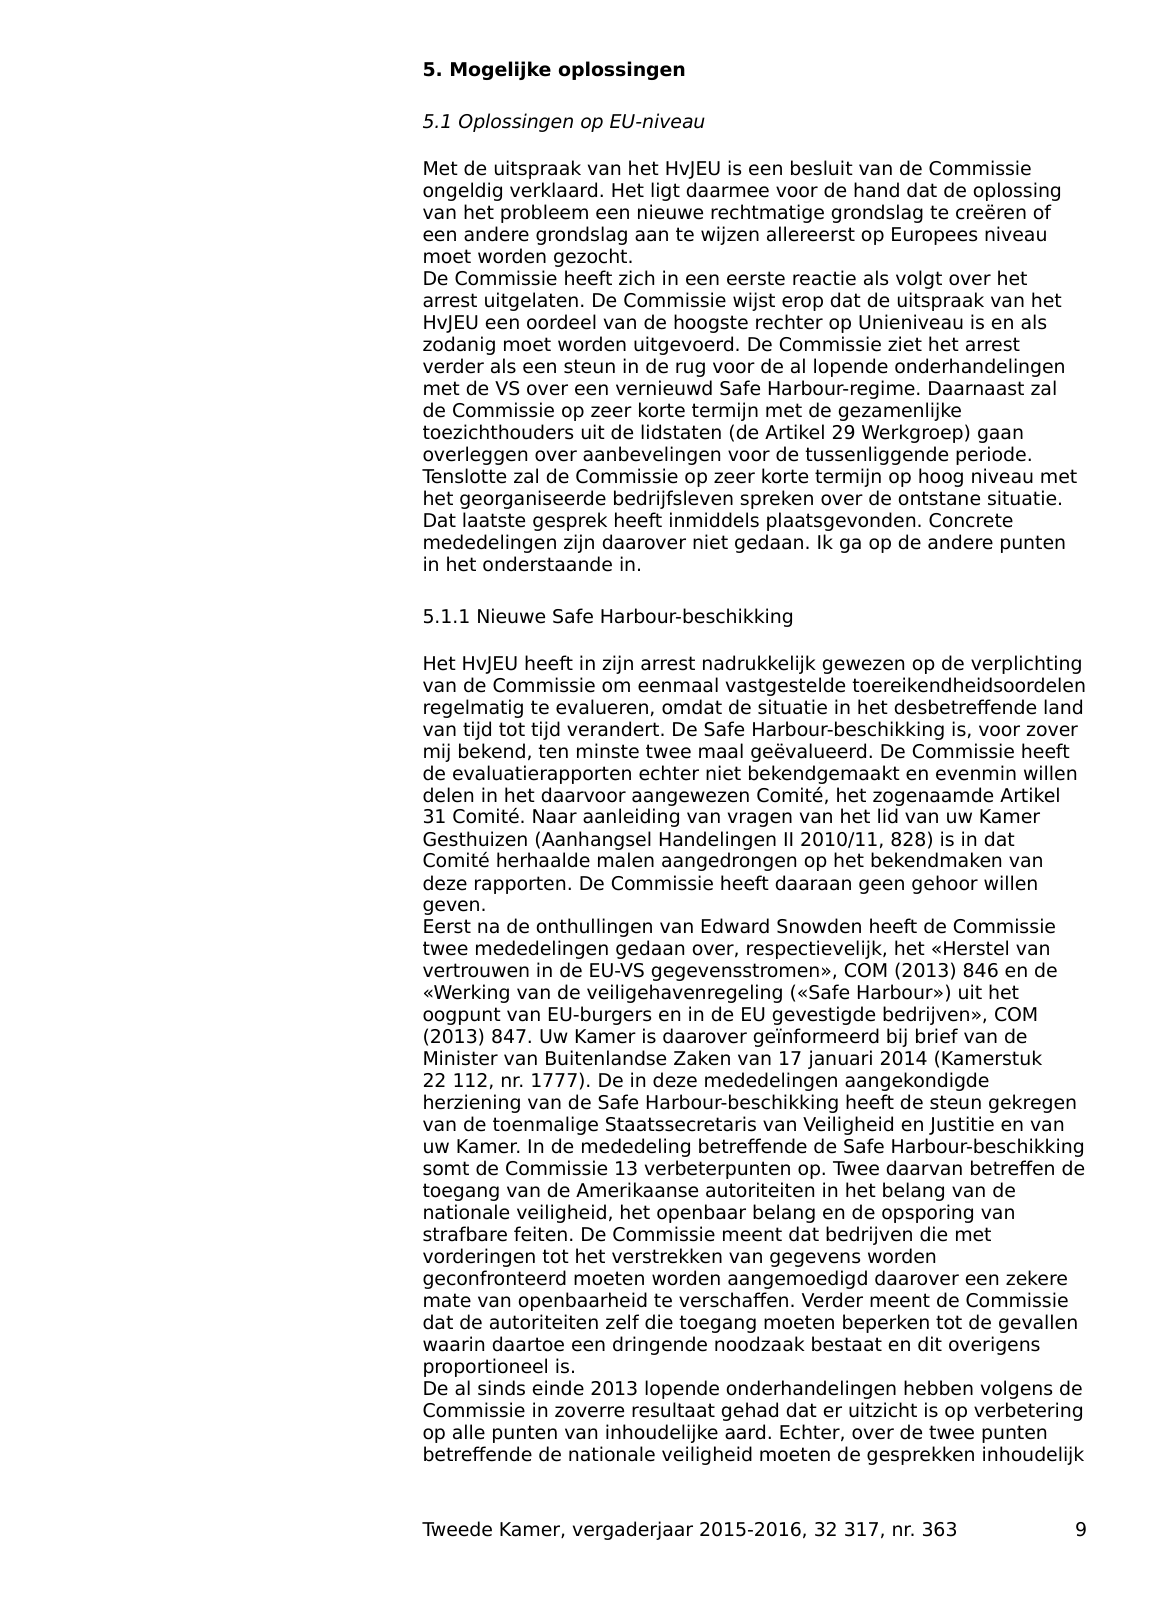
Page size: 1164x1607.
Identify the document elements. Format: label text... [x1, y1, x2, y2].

text De Commissie heeft zich in een eerste reactie als volgt over het arrest uitgelaten. De Commissie wijst erop dat de uitspraak van het HvJEU een oordeel van de hoogste rechter op Unieniveau is en als zodanig moet worden uitgevoerd. De Commissie ziet het arrest verder als een steun in de rug voor de al lopende onderhandelingen met de VS over een vernieuwd Safe Harbour-regime. Daarnaast zal de Commissie op zeer korte termijn met de gezamenlijke toezichthouders uit de lidstaten (de Artikel 29 Werkgroep) gaan overleggen over aanbevelingen voor de tussenliggende periode. Tenslotte zal de Commissie op zeer korte termijn op hoog niveau met het georganiseerde bedrijfsleven spreken over de ontstane situatie. Dat laatste gesprek heeft inmiddels plaatsgevonden. Concrete mededelingen zijn daarover niet gedaan. Ik ga op de andere punten in het onderstaande in. [422, 268, 1087, 576]
subtitle 5. Mogelijke oplossingen [422, 59, 1087, 81]
text De al sinds einde 2013 lopende onderhandelingen hebben volgens de Commissie in zoverre resultaat gehad dat er uitzicht is op verbetering op alle punten van inhoudelijke aard. Echter, over de twee punten betreffende de nationale veiligheid moeten de gesprekken inhoudelijk [422, 1378, 1087, 1466]
subtitle 5.1.1 Nieuwe Safe Harbour-beschikking [422, 606, 1087, 628]
text Het HvJEU heeft in zijn arrest nadrukkelijk gewezen op de verplichting van de Commissie om eenmaal vastgestelde toereikendheidsoordelen regelmatig te evalueren, omdat de situatie in het desbetreffende land van tijd tot tijd verandert. De Safe Harbour-beschikking is, voor zover mij bekend, ten minste twee maal geëvalueerd. De Commissie heeft de evaluatierapporten echter niet bekendgemaakt en evenmin willen delen in het daarvoor aangewezen Comité, het zogenaamde Artikel 31 Comité. Naar aanleiding van vragen van het lid van uw Kamer Gesthuizen (Aanhangsel Handelingen II 2010/11, 828) is in dat Comité herhaalde malen aangedrongen op het bekendmaken van deze rapporten. De Commissie heeft daaraan geen gehoor willen geven. [422, 653, 1087, 916]
subtitle 5.1 Oplossingen op EU-niveau [422, 111, 1087, 133]
text Met de uitspraak van het HvJEU is een besluit van de Commissie ongeldig verklaard. Het ligt daarmee voor de hand dat de oplossing van het probleem een nieuwe rechtmatige grondslag te creëren of een andere grondslag aan te wijzen allereerst op Europees niveau moet worden gezocht. [422, 158, 1087, 268]
text Eerst na de onthullingen van Edward Snowden heeft de Commissie twee mededelingen gedaan over, respectievelijk, het «Herstel van vertrouwen in de EU-VS gegevensstromen», COM (2013) 846 en de «Werking van de veiligehavenregeling («Safe Harbour») uit het oogpunt van EU-burgers en in de EU gevestigde bedrijven», COM (2013) 847. Uw Kamer is daarover geïnformeerd bij brief van de Minister van Buitenlandse Zaken van 17 januari 2014 (Kamerstuk 22 112, nr. 1777). De in deze mededelingen aangekondigde herziening van de Safe Harbour-beschikking heeft de steun gekregen van de toenmalige Staatssecretaris van Veiligheid en Justitie en van uw Kamer. In de mededeling betreffende de Safe Harbour-beschikking somt de Commissie 13 verbeterpunten op. Twee daarvan betreffen de toegang van de Amerikaanse autoriteiten in het belang van de nationale veiligheid, het openbaar belang en de opsporing van strafbare feiten. De Commissie meent dat bedrijven die met vorderingen tot het verstrekken van gegevens worden geconfronteerd moeten worden aangemoedigd daarover een zekere mate van openbaarheid te verschaffen. Verder meent de Commissie dat de autoriteiten zelf die toegang moeten beperken tot de gevallen waarin daartoe een dringende noodzaak bestaat en dit overigens proportioneel is. [422, 916, 1087, 1378]
